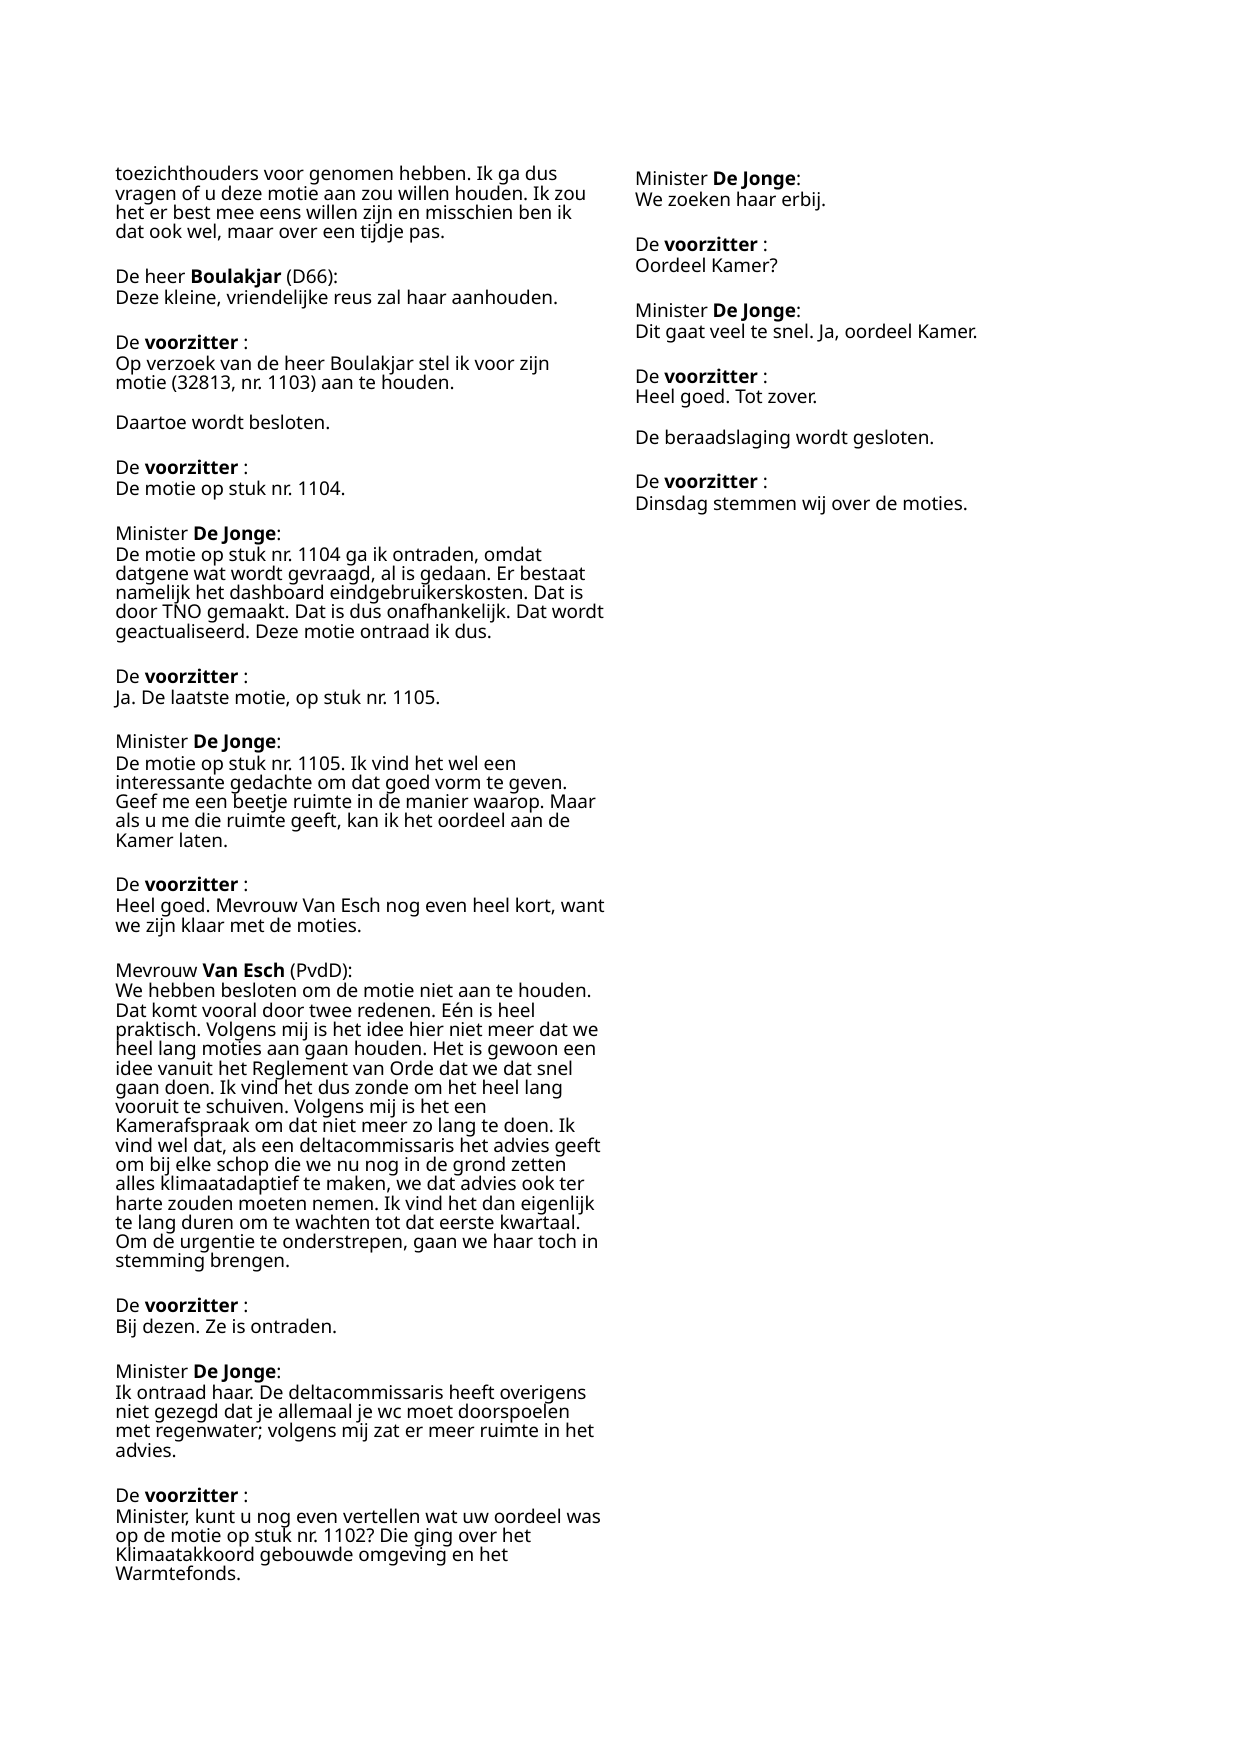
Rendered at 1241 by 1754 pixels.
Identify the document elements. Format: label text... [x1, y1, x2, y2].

text De motie op stuk nr. 1105. Ik vind het wel een interessante gedachte om dat goed vorm te geven. Geef me een beetje ruimte in de manier waarop. Maar als u me die ruimte geeft, kan ik het oordeel aan de Kamer laten. [115, 754, 605, 851]
text We hebben besloten om de motie niet aan te houden. Dat komt vooral door twee redenen. Eén is heel praktisch. Volgens mij is het idee hier niet meer dat we heel lang moties aan gaan houden. Het is gewoon een idee vanuit het Reglement van Orde dat we dat snel gaan doen. Ik vind het dus zonde om het heel lang vooruit te schuiven. Volgens mij is het een Kamerafspraak om dat niet meer zo lang te doen. Ik vind wel dat, als een deltacommissaris het advies geeft om bij elke schop die we nu nog in de grond zetten alles klimaatadaptief te maken, we dat advies ook ter harte zouden moeten nemen. Ik vind het dan eigenlijk te lang duren om te wachten tot dat eerste kwartaal. Om de urgentie te onderstrepen, gaan we haar toch in stemming brengen. [115, 982, 605, 1272]
text Minister De Jonge: [635, 165, 1125, 191]
text Oordeel Kamer? [635, 257, 1125, 276]
text De voorzitter : [115, 872, 605, 897]
text Dit gaat veel te snel. Ja, oordeel Kamer. [635, 323, 1125, 342]
text Minister De Jonge: [115, 729, 605, 754]
text De beraadslaging wordt gesloten. [635, 429, 1125, 448]
text Ik ontraad haar. De deltacommissaris heeft overigens niet gezegd dat je allemaal je wc moet doorspoelen met regenwater; volgens mij zat er meer ruimte in het advies. [115, 1384, 605, 1461]
text De heer Boulakjar (D66): [115, 263, 605, 289]
text Minister De Jonge: [115, 1358, 605, 1384]
text Minister De Jonge: [635, 297, 1125, 323]
text De motie op stuk nr. 1104 ga ik ontraden, omdat datgene wat wordt gevraagd, al is gedaan. Er bestaat namelijk het dashboard eindgebruikerskosten. Dat is door TNO gemaakt. Dat is dus onafhankelijk. Dat wordt geactualiseerd. Deze motie ontraad ik dus. [115, 546, 605, 642]
text De voorzitter : [115, 1482, 605, 1508]
text Daartoe wordt besloten. [115, 414, 605, 433]
text Ja. De laatste motie, op stuk nr. 1105. [115, 689, 605, 708]
text We zoeken haar erbij. [635, 191, 1125, 210]
text Bij dezen. Ze is ontraden. [115, 1318, 605, 1337]
text Op verzoek van de heer Boulakjar stel ik voor zijn motie (32813, nr. 1103) aan te houden. [115, 355, 605, 393]
text De voorzitter : [115, 329, 605, 355]
text De voorzitter : [635, 231, 1125, 257]
text Mevrouw Van Esch (PvdD): [115, 957, 605, 982]
text Minister De Jonge: [115, 520, 605, 546]
text Dinsdag stemmen wij over de moties. [635, 494, 1125, 514]
text De voorzitter : [115, 454, 605, 480]
text toezichthouders voor genomen hebben. Ik ga dus vragen of u deze motie aan zou willen houden. Ik zou het er best mee eens willen zijn en misschien ben ik dat ook wel, maar over een tijdje pas. [115, 165, 605, 242]
text De motie op stuk nr. 1104. [115, 480, 605, 499]
text Deze kleine, vriendelijke reus zal haar aanhouden. [115, 289, 605, 308]
text Heel goed. Tot zover. [635, 388, 1125, 408]
text De voorzitter : [115, 1292, 605, 1318]
text De voorzitter : [635, 469, 1125, 494]
text De voorzitter : [115, 663, 605, 689]
text Heel goed. Mevrouw Van Esch nog even heel kort, want we zijn klaar met de moties. [115, 897, 605, 936]
text Minister, kunt u nog even vertellen wat uw oordeel was op de motie op stuk nr. 1102? Die ging over het Klimaatakkoord gebouwde omgeving en het Warmtefonds. [115, 1508, 605, 1585]
text De voorzitter : [635, 363, 1125, 388]
